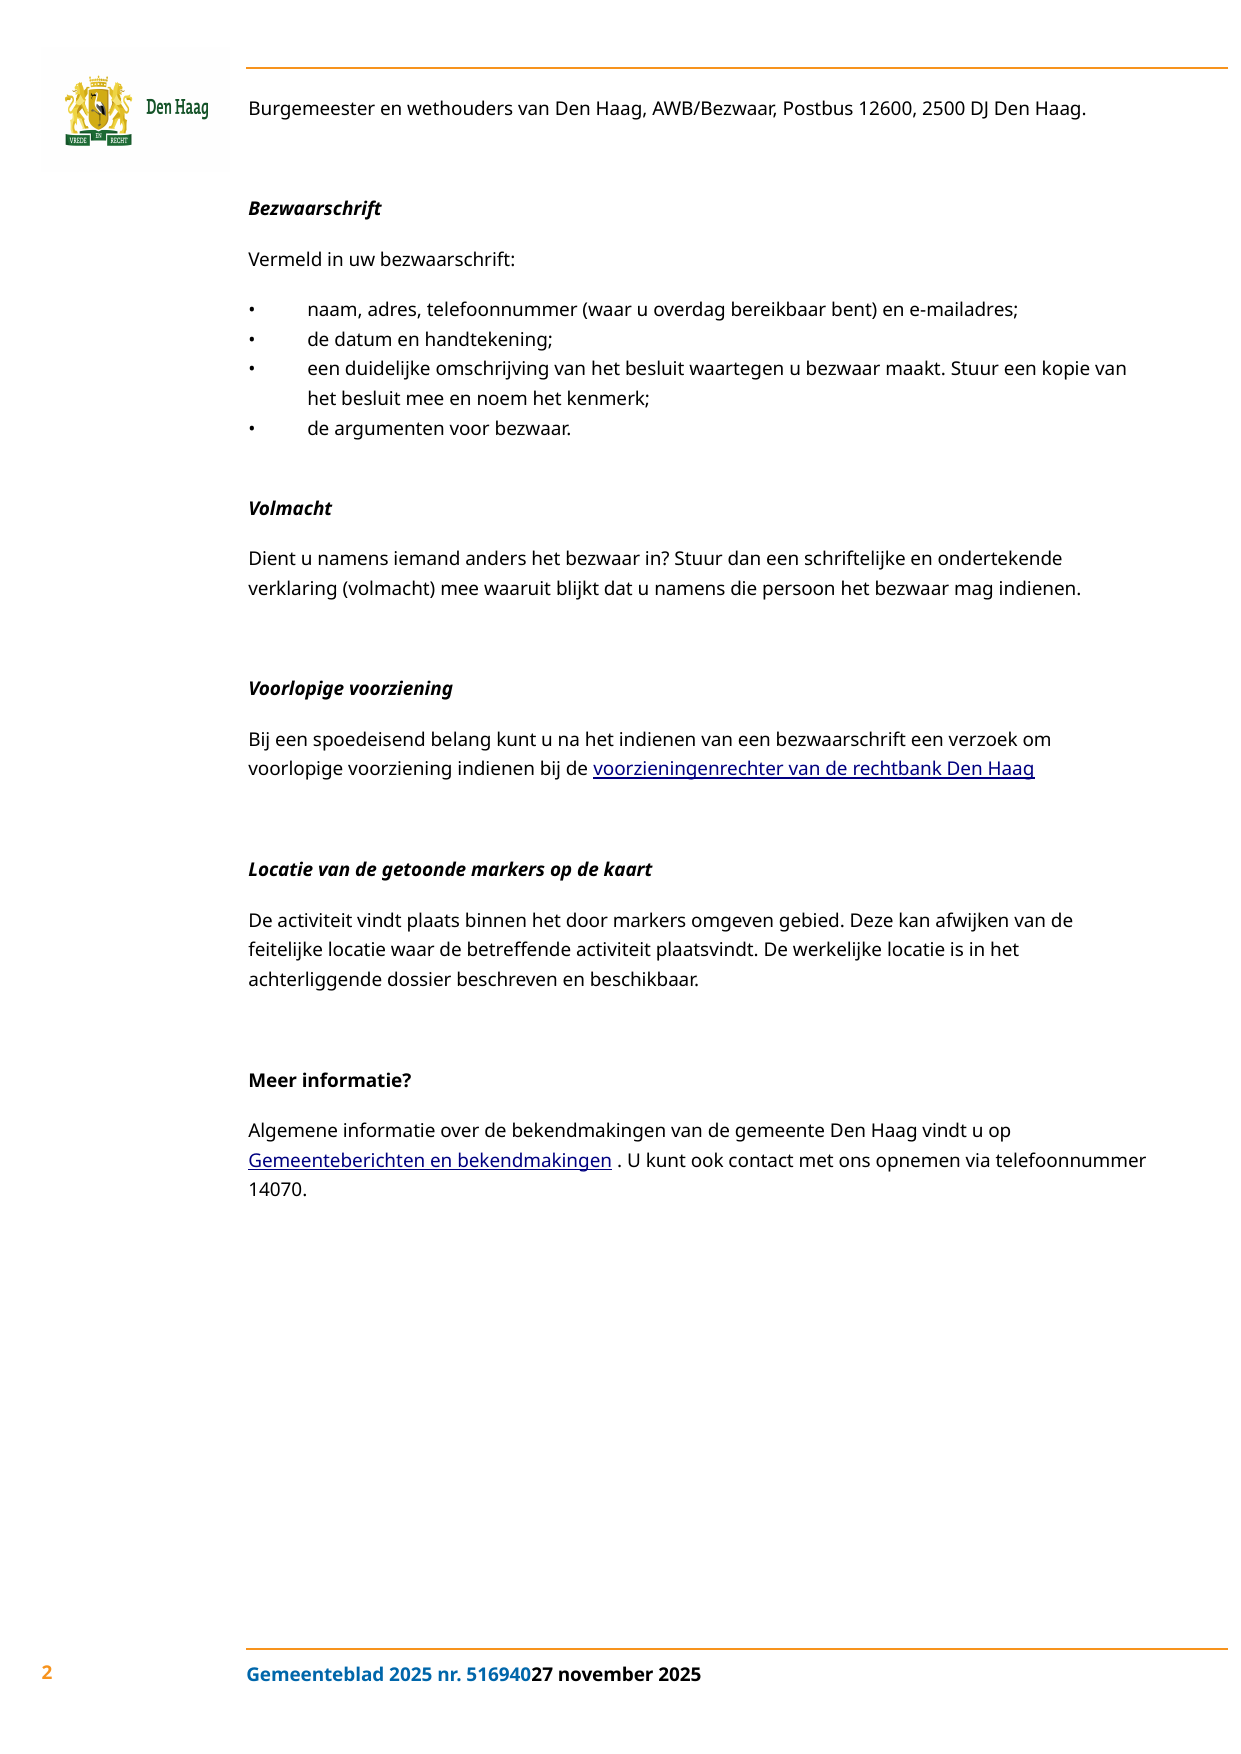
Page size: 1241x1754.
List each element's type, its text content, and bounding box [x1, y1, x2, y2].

text De activiteit vindt plaats binnen het door markers omgeven gebied. Deze kan afwijken van de feitelijke locatie waar de betreffende activiteit plaatsvindt. De werkelijke locatie is in het achterliggende dossier beschreven en beschikbaar. [248, 907, 1152, 992]
list de argumenten voor bezwaar. [248, 415, 1152, 441]
list een duidelijke omschrijving van het besluit waartegen u bezwaar maakt. Stuur een kopie van het besluit mee en noem het kenmerk; [248, 356, 1152, 411]
text Bij een spoedeisend belang kunt u na het indienen van een bezwaarschrift een verzoek om voorlopige voorziening indienen bij de voorzieningenrechter van de rechtbank Den Haag [248, 726, 1152, 781]
list naam, adres, telefoonnummer (waar u overdag bereikbaar bent) en e-mailadres; [248, 296, 1152, 322]
text Vermeld in uw bezwaarschrift: [248, 246, 1152, 272]
text Locatie van de getoonde markers op de kaart [248, 856, 1152, 882]
text Meer informatie? [248, 1067, 1152, 1093]
text Bezwaarschrift [248, 196, 1152, 221]
text Algemene informatie over de bekendmakingen van de gemeente Den Haag vindt u op Gemeenteberichten en bekendmakingen . U kunt ook contact met ons opnemen via telefoonnummer 14070. [248, 1117, 1152, 1202]
picture [41, 47, 231, 172]
list de datum en handtekening; [248, 326, 1152, 352]
text Burgemeester en wethouders van Den Haag, AWB/Bezwaar, Postbus 12600, 2500 DJ Den Haag. [248, 95, 1152, 121]
text Voorlopige voorziening [248, 676, 1152, 701]
text Dient u namens iemand anders het bezwaar in? Stuur dan een schriftelijke en ondertekende verklaring (volmacht) mee waaruit blijkt dat u namens die persoon het bezwaar mag indienen. [248, 545, 1152, 601]
text Volmacht [248, 495, 1152, 521]
